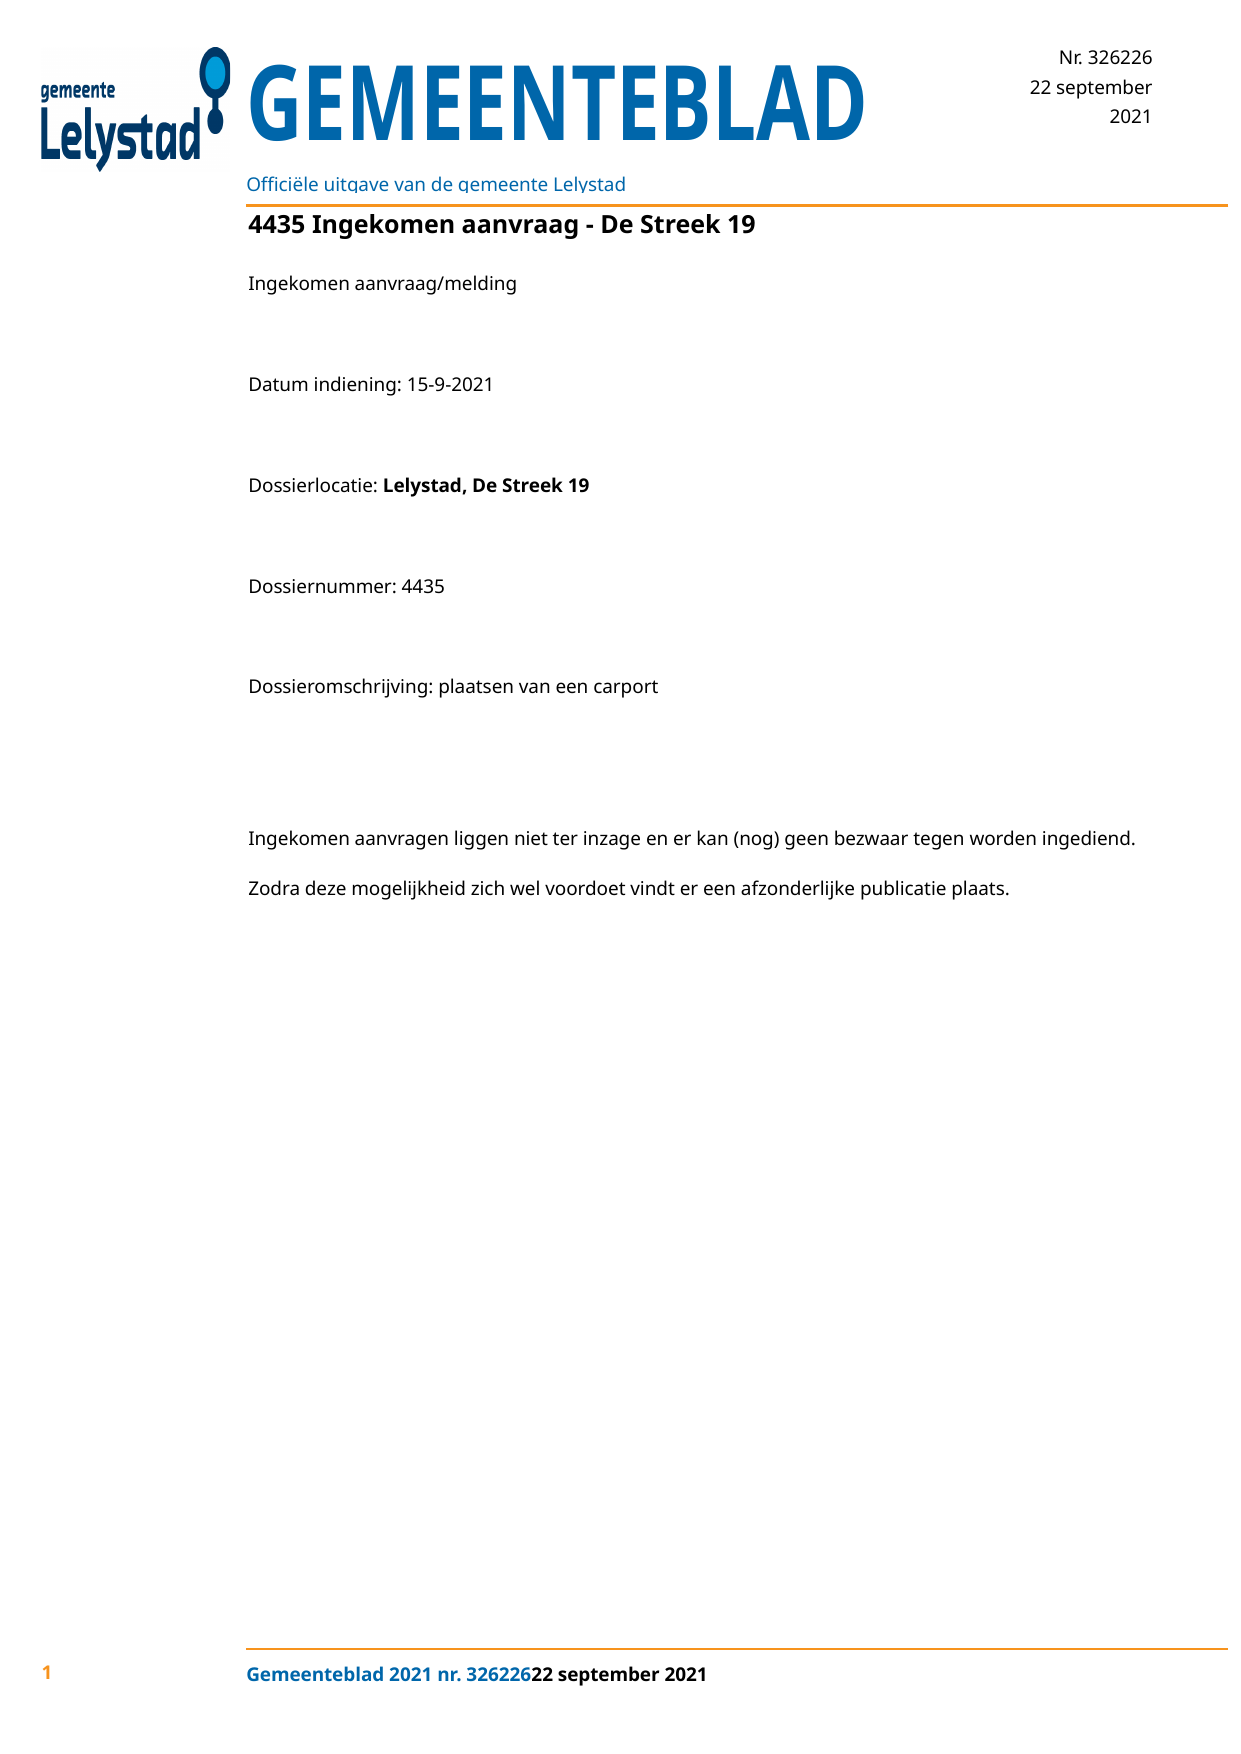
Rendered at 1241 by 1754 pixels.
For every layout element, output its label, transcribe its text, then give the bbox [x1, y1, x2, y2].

text Datum indiening: 15-9-2021 [248, 371, 1152, 397]
text Zodra deze mogelijkheid zich wel voordoet vindt er een afzonderlijke publicatie plaats. [248, 875, 1152, 901]
picture [41, 47, 231, 172]
text Dossiernummer: 4435 [248, 573, 1152, 598]
text Ingekomen aanvragen liggen niet ter inzage en er kan (nog) geen bezwaar tegen worden ingediend. [248, 825, 1152, 851]
text Dossierlocatie: Lelystad, De Streek 19 [248, 472, 1152, 498]
text 4435 Ingekomen aanvraag - De Streek 19 [248, 207, 1152, 241]
text Ingekomen aanvraag/melding [248, 270, 1152, 296]
text Dossieromschrijving: plaatsen van een carport [248, 674, 1152, 699]
